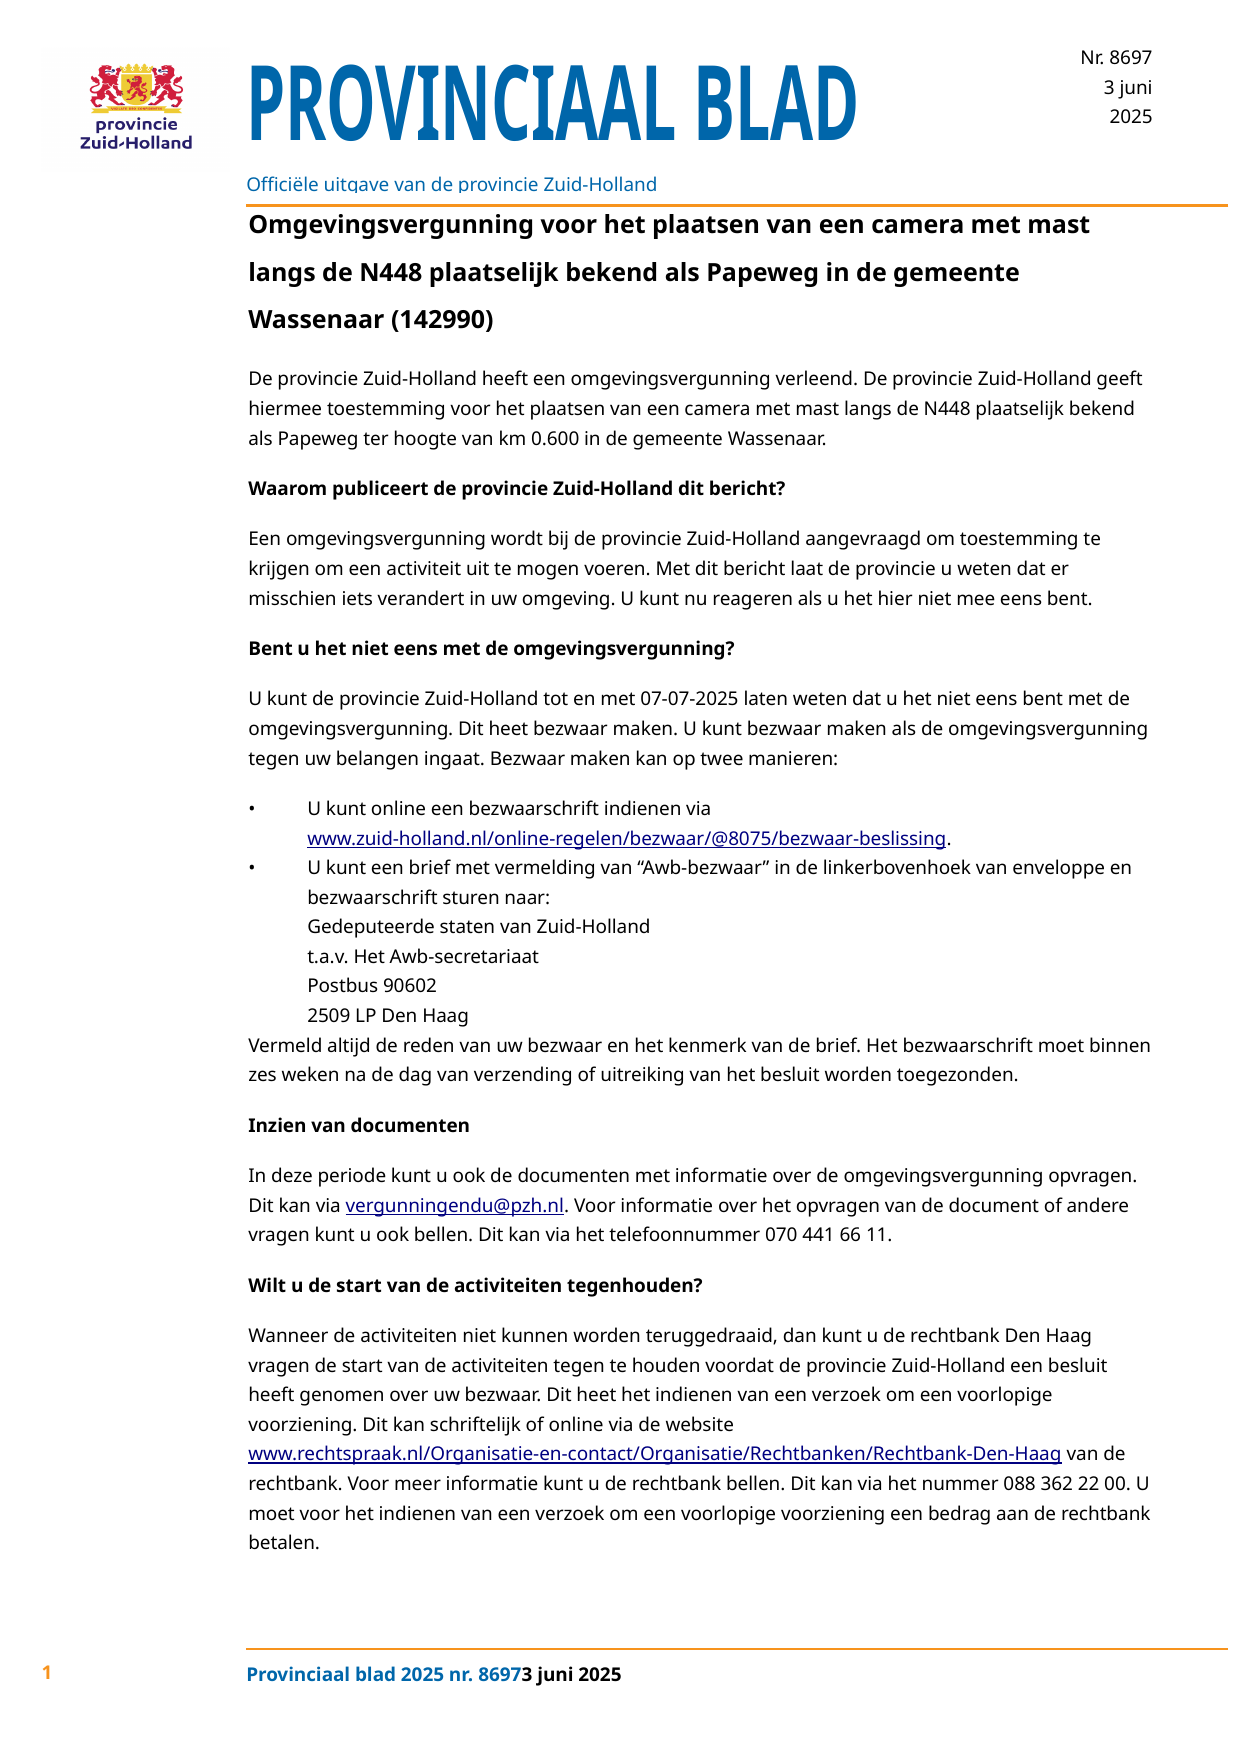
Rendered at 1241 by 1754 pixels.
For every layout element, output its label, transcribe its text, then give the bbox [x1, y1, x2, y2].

list U kunt een brief met vermelding van “Awb-bezwaar” in de linkerbovenhoek van enveloppe en bezwaarschrift sturen naar: [248, 854, 1152, 909]
text Wilt u de start van de activiteiten tegenhouden? [248, 1272, 1152, 1297]
text Wanneer de activiteiten niet kunnen worden teruggedraaid, dan kunt u de rechtbank Den Haag vragen de start van de activiteiten tegen te houden voordat de provincie Zuid-Holland een besluit heeft genomen over uw bezwaar. Dit heet het indienen van een verzoek om een voorlopige voorziening. Dit kan schriftelijk of online via de website www.rechtspraak.nl/Organisatie-en-contact/Organisatie/Rechtbanken/Rechtbank-Den-Haag van de rechtbank. Voor meer informatie kunt u de rechtbank bellen. Dit kan via het nummer 088 362 22 00. U moet voor het indienen van een verzoek om een voorlopige voorziening een bedrag aan de rechtbank betalen. [248, 1322, 1152, 1555]
text Vermeld altijd de reden van uw bezwaar en het kenmerk van de brief. Het bezwaarschrift moet binnen zes weken na de dag van verzending of uitreiking van het besluit worden toegezonden. [248, 1032, 1152, 1087]
list 2509 LP Den Haag [248, 1002, 1152, 1028]
text U kunt de provincie Zuid-Holland tot en met 07-07-2025 laten weten dat u het niet eens bent met de omgevingsvergunning. Dit heet bezwaar maken. U kunt bezwaar maken als de omgevingsvergunning tegen uw belangen ingaat. Bezwaar maken kan op twee manieren: [248, 686, 1152, 770]
text Bent u het niet eens met de omgevingsvergunning? [248, 635, 1152, 661]
text Waarom publiceert de provincie Zuid-Holland dit bericht? [248, 475, 1152, 501]
list Postbus 90602 [248, 973, 1152, 998]
text Inzien van documenten [248, 1112, 1152, 1137]
list Gedeputeerde staten van Zuid-Holland [248, 913, 1152, 939]
text Omgevingsvergunning voor het plaatsen van een camera met mast langs de N448 plaatselijk bekend als Papeweg in de gemeente Wassenaar (142990) [248, 207, 1152, 336]
list t.a.v. Het Awb-secretariaat [248, 943, 1152, 969]
text Een omgevingsvergunning wordt bij de provincie Zuid-Holland aangevraagd om toestemming te krijgen om een activiteit uit te mogen voeren. Met dit bericht laat de provincie u weten dat er misschien iets verandert in uw omgeving. U kunt nu reageren als u het hier niet mee eens bent. [248, 526, 1152, 610]
list U kunt online een bezwaarschrift indienen via www.zuid-holland.nl/online-regelen/bezwaar/@8075/bezwaar-beslissing. [248, 795, 1152, 850]
picture [41, 47, 231, 172]
text De provincie Zuid-Holland heeft een omgevingsvergunning verleend. De provincie Zuid-Holland geeft hiermee toestemming voor het plaatsen van een camera met mast langs de N448 plaatselijk bekend als Papeweg ter hoogte van km 0.600 in de gemeente Wassenaar. [248, 366, 1152, 450]
text In deze periode kunt u ook de documenten met informatie over de omgevingsvergunning opvragen. Dit kan via vergunningendu@pzh.nl. Voor informatie over het opvragen van de document of andere vragen kunt u ook bellen. Dit kan via het telefoonnummer 070 441 66 11. [248, 1162, 1152, 1247]
